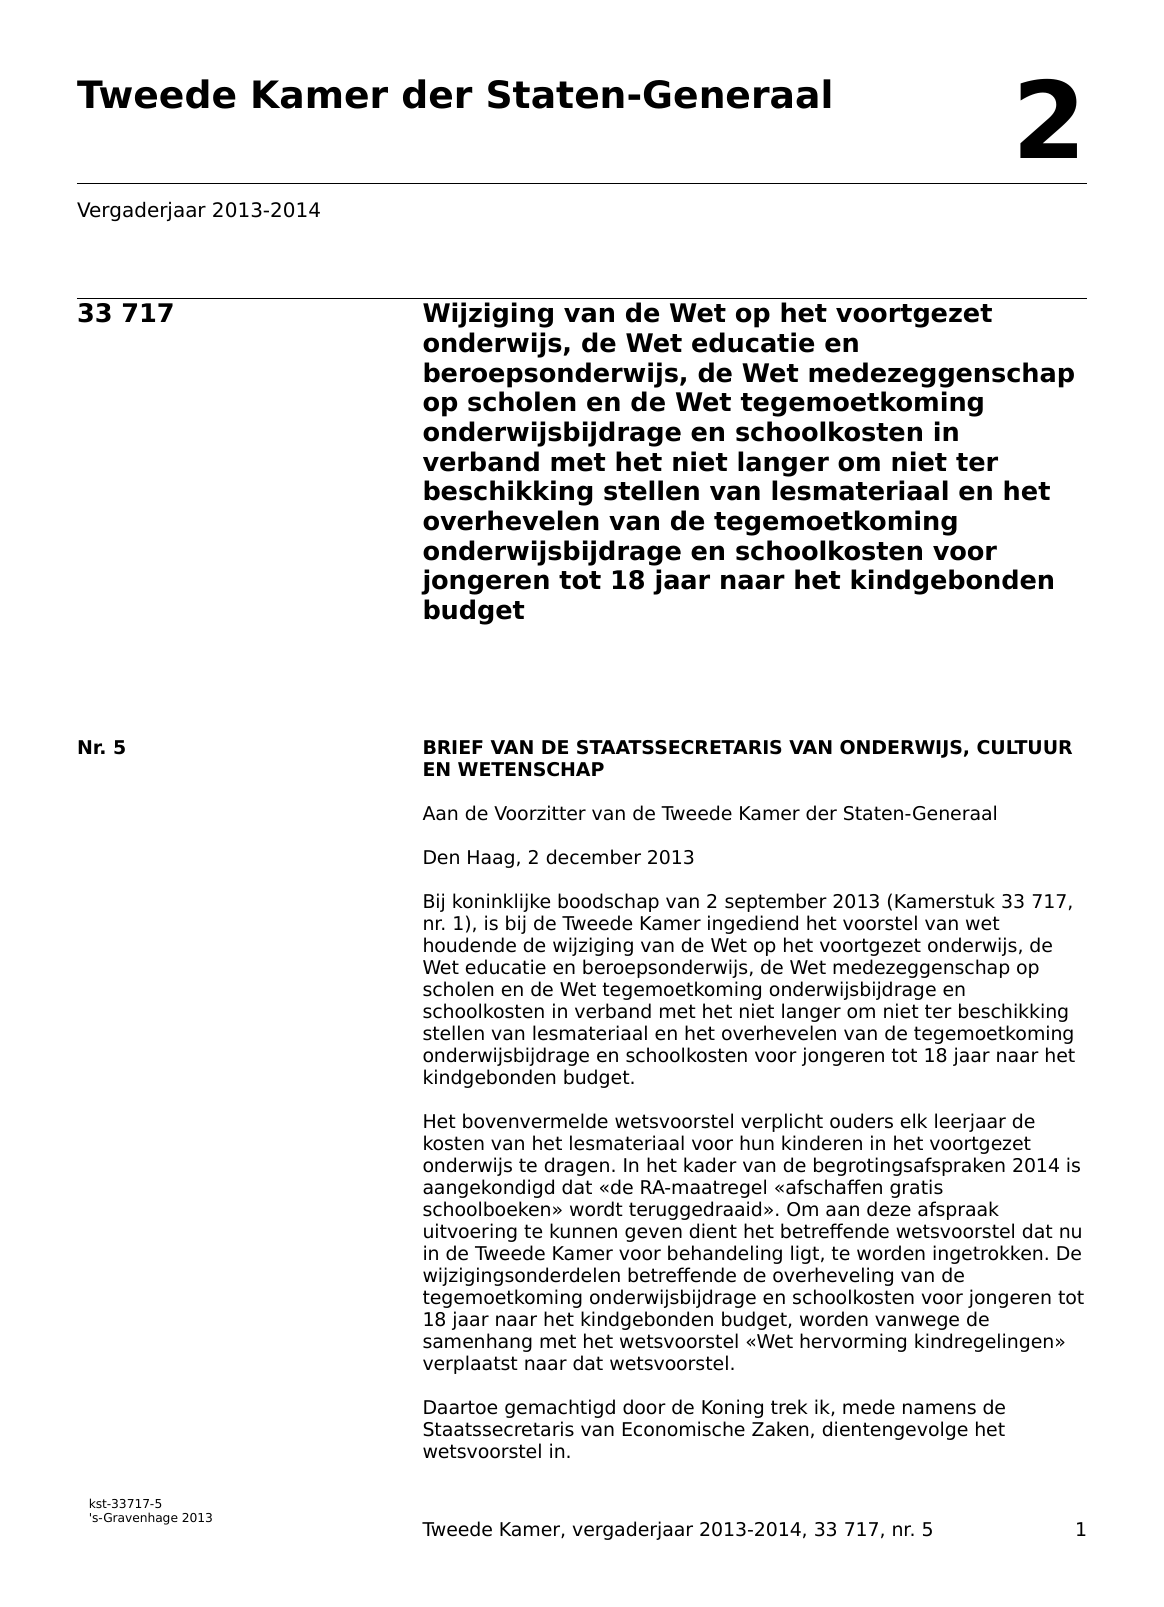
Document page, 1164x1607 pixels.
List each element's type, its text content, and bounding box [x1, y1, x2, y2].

text 's-Gravenhage 2013 [88, 1511, 323, 1525]
text Daartoe gemachtigd door de Koning trek ik, mede namens de Staatssecretaris van Economische Zaken, dientengevolge het wetsvoorstel in. [422, 1397, 1087, 1463]
text Bij koninklijke boodschap van 2 september 2013 (Kamerstuk 33 717, nr. 1), is bij de Tweede Kamer ingediend het voorstel van wet houdende de wijziging van de Wet op het voortgezet onderwijs, de Wet educatie en beroepsonderwijs, de Wet medezeggenschap op scholen en de Wet tegemoetkoming onderwijsbijdrage en schoolkosten in verband met het niet langer om niet ter beschikking stellen van lesmateriaal en het overhevelen van de tegemoetkoming onderwijsbijdrage en schoolkosten voor jongeren tot 18 jaar naar het kindgebonden budget. [422, 891, 1087, 1089]
text Aan de Voorzitter van de Tweede Kamer der Staten-Generaal [422, 803, 1087, 825]
text kst-33717-5 [88, 1497, 323, 1511]
text Den Haag, 2 december 2013 [422, 847, 1087, 869]
subtitle Nr. 5 BRIEF VAN DE STAATSSECRETARIS VAN ONDERWIJS, CULTUUR EN WETENSCHAP [77, 737, 1087, 781]
table_header 2 [886, 59, 1087, 183]
subtitle 33 717 Wijziging van de Wet op het voortgezet onderwijs, de Wet educatie en beroepsonderwijs, de Wet medezeggenschap op scholen en de Wet tegemoetkoming onderwijsbijdrage en schoolkosten in verband met het niet langer om niet ter beschikking stellen van lesmateriaal en het overhevelen van de tegemoetkoming onderwijsbijdrage en schoolkosten voor jongeren tot 18 jaar naar het kindgebonden budget [77, 299, 1087, 626]
table_header Tweede Kamer der Staten-Generaal [77, 59, 886, 183]
text Het bovenvermelde wetsvoorstel verplicht ouders elk leerjaar de kosten van het lesmateriaal voor hun kinderen in het voortgezet onderwijs te dragen. In het kader van de begrotingsafspraken 2014 is aangekondigd dat «de RA-maatregel «afschaffen gratis schoolboeken» wordt teruggedraaid». Om aan deze afspraak uitvoering te kunnen geven dient het betreffende wetsvoorstel dat nu in de Tweede Kamer voor behandeling ligt, te worden ingetrokken. De wijzigingsonderdelen betreffende de overheveling van de tegemoetkoming onderwijsbijdrage en schoolkosten voor jongeren tot 18 jaar naar het kindgebonden budget, worden vanwege de samenhang met het wetsvoorstel «Wet hervorming kindregelingen» verplaatst naar dat wetsvoorstel. [422, 1111, 1087, 1375]
table_cell Vergaderjaar 2013-2014 [77, 184, 1087, 298]
